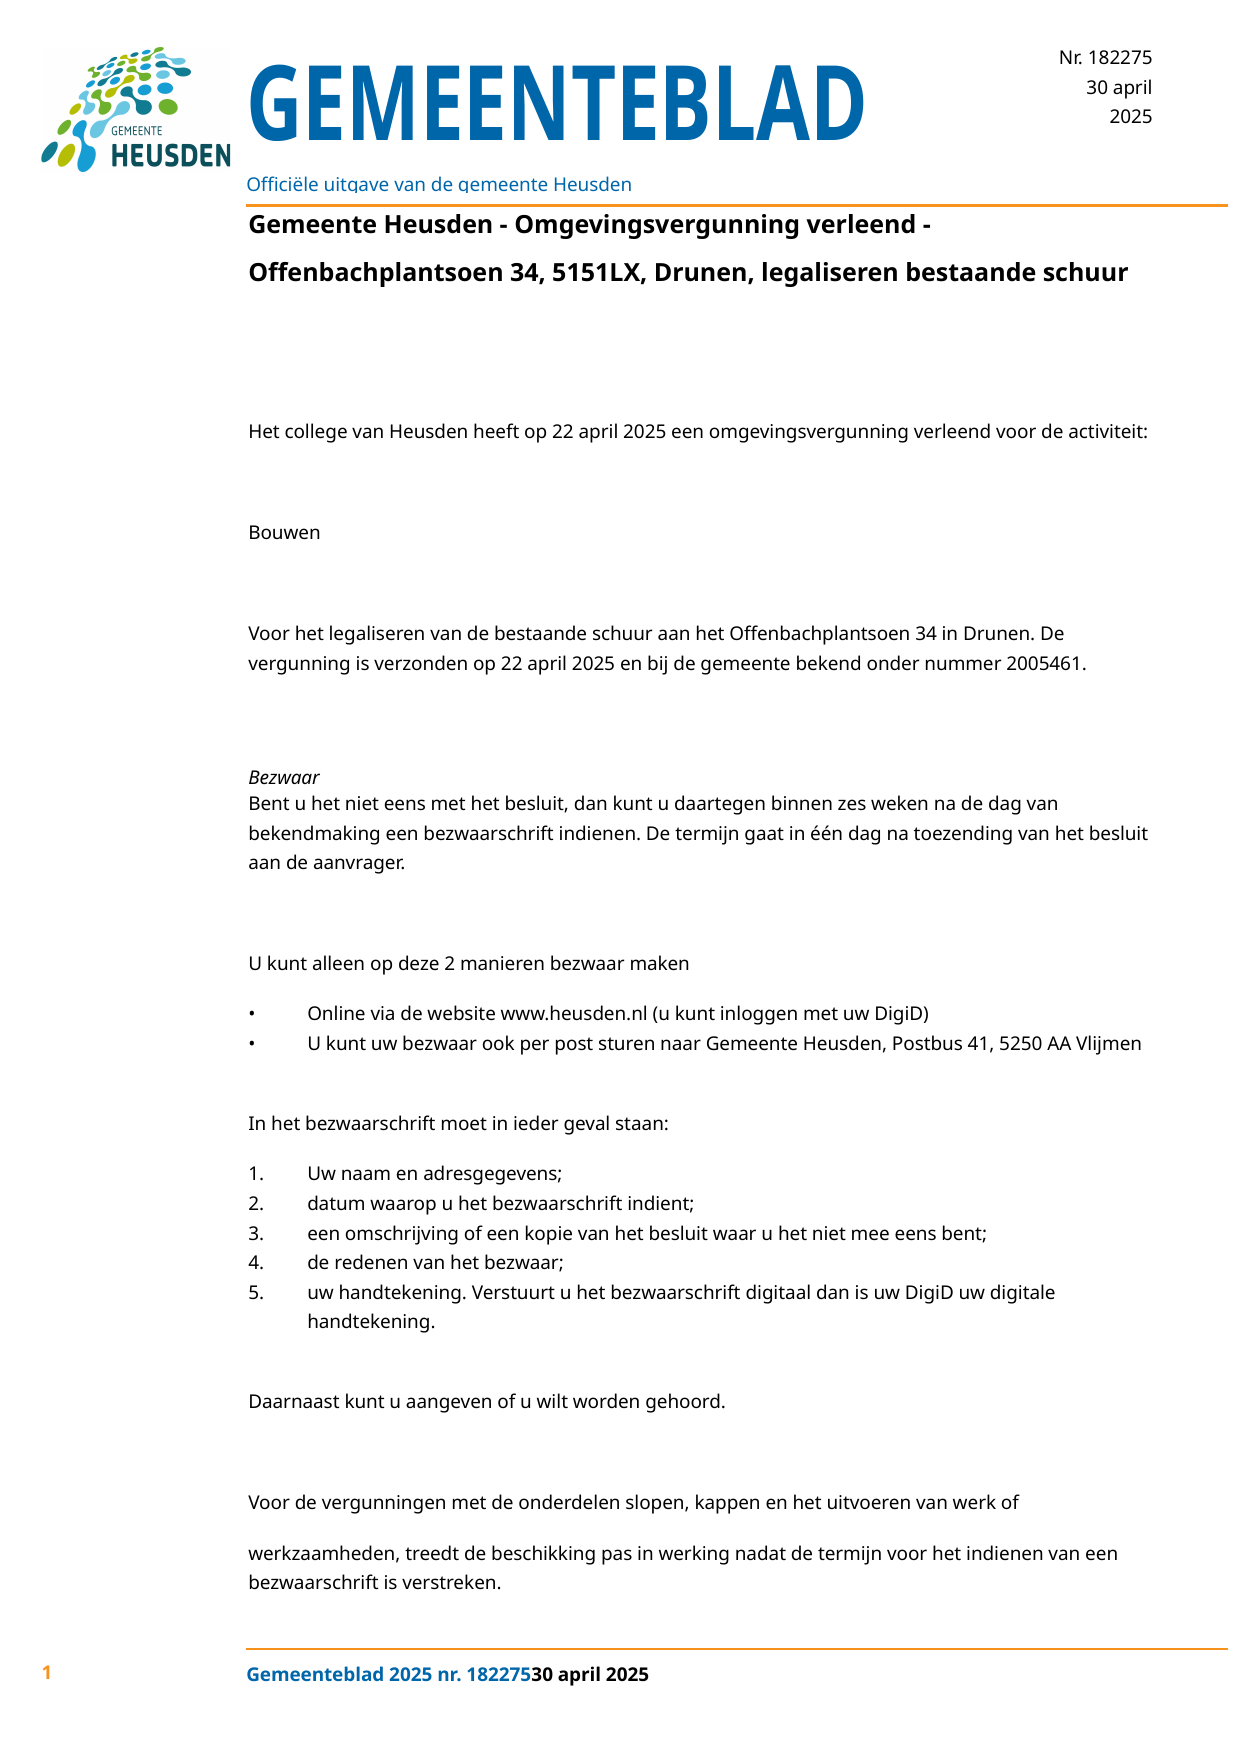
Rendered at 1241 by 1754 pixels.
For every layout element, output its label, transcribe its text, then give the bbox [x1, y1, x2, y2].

text Bezwaar [248, 764, 1152, 790]
text Gemeente Heusden - Omgevingsvergunning verleend - Offenbachplantsoen 34, 5151LX, Drunen, legaliseren bestaande schuur [248, 207, 1152, 288]
list Online via de website www.heusden.nl (u kunt inloggen met uw DigiD) [248, 1001, 1152, 1026]
text U kunt alleen op deze 2 manieren bezwaar maken [248, 950, 1152, 976]
text In het bezwaarschrift moet in ieder geval staan: [248, 1110, 1152, 1136]
list Uw naam en adresgegevens; [248, 1161, 1152, 1186]
list uw handtekening. Verstuurt u het bezwaarschrift digitaal dan is uw DigiD uw digitale handtekening. [248, 1279, 1152, 1334]
text Voor de vergunningen met de onderdelen slopen, kappen en het uitvoeren van werk of [248, 1489, 1152, 1515]
text Bouwen [248, 519, 1152, 545]
list datum waarop u het bezwaarschrift indient; [248, 1190, 1152, 1216]
list een omschrijving of een kopie van het besluit waar u het niet mee eens bent; [248, 1220, 1152, 1245]
text Voor het legaliseren van de bestaande schuur aan het Offenbachplantsoen 34 in Drunen. De vergunning is verzonden op 22 april 2025 en bij de gemeente bekend onder nummer 2005461. [248, 620, 1152, 676]
list U kunt uw bezwaar ook per post sturen naar Gemeente Heusden, Postbus 41, 5250 AA Vlijmen [248, 1030, 1152, 1056]
text Het college van Heusden heeft op 22 april 2025 een omgevingsvergunning verleend voor de activiteit: [248, 419, 1152, 444]
text werkzaamheden, treedt de beschikking pas in werking nadat de termijn voor het indienen van een bezwaarschrift is verstreken. [248, 1540, 1152, 1595]
picture [41, 47, 231, 172]
text Bent u het niet eens met het besluit, dan kunt u daartegen binnen zes weken na de dag van bekendmaking een bezwaarschrift indienen. De termijn gaat in één dag na toezending van het besluit aan de aanvrager. [248, 790, 1152, 875]
text Daarnaast kunt u aangeven of u wilt worden gehoord. [248, 1388, 1152, 1414]
list de redenen van het bezwaar; [248, 1249, 1152, 1275]
